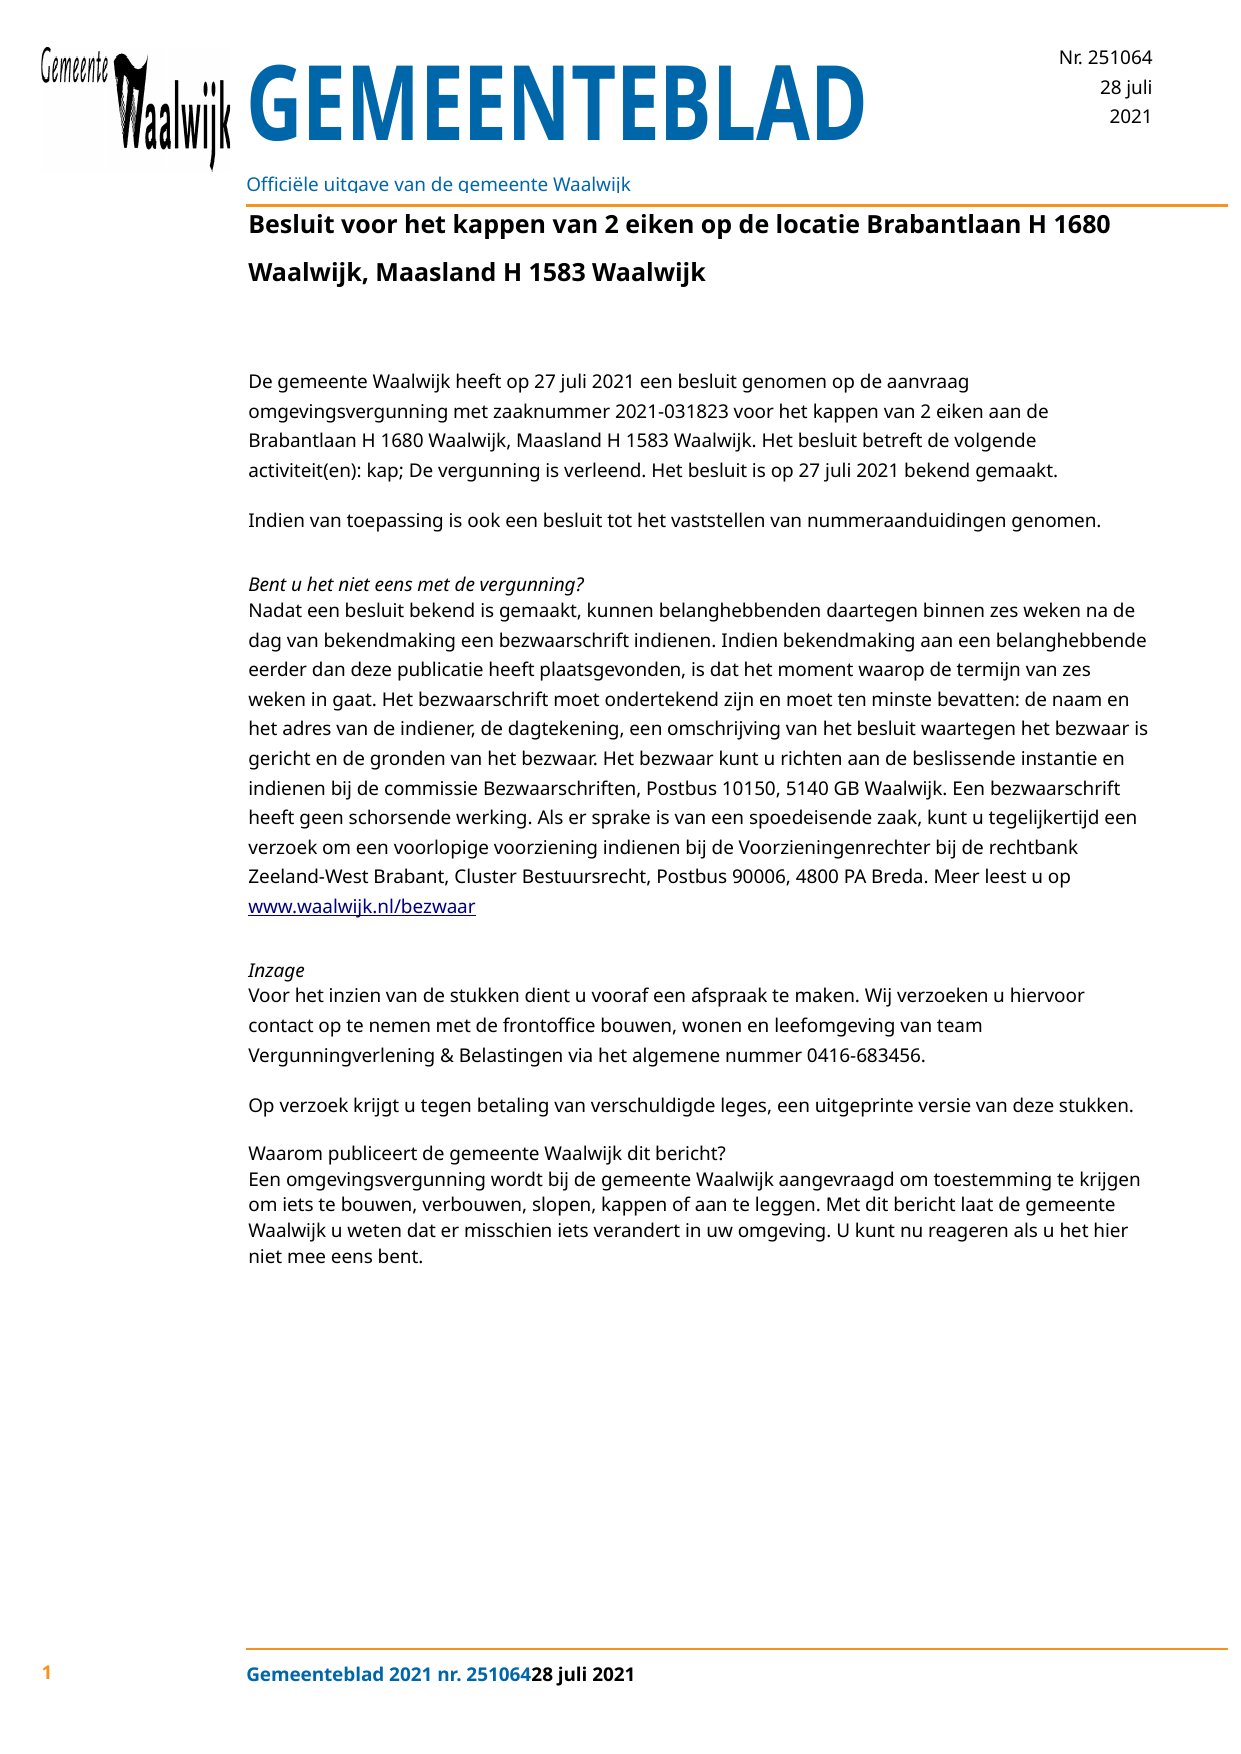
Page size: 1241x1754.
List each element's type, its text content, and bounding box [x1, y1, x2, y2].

text Inzage [248, 957, 1152, 983]
text Indien van toepassing is ook een besluit tot het vaststellen van nummeraanduidingen genomen. [248, 507, 1152, 533]
text Op verzoek krijgt u tegen betaling van verschuldigde leges, een uitgeprinte versie van deze stukken. [248, 1092, 1152, 1118]
text Waarom publiceert de gemeente Waalwijk dit bericht? [248, 1140, 1152, 1166]
text Nadat een besluit bekend is gemaakt, kunnen belanghebbenden daartegen binnen zes weken na de dag van bekendmaking een bezwaarschrift indienen. Indien bekendmaking aan een belanghebbende eerder dan deze publicatie heeft plaatsgevonden, is dat het moment waarop de termijn van zes weken in gaat. Het bezwaarschrift moet ondertekend zijn en moet ten minste bevatten: de naam en het adres van de indiener, de dagtekening, een omschrijving van het besluit waartegen het bezwaar is gericht en de gronden van het bezwaar. Het bezwaar kunt u richten aan de beslissende instantie en indienen bij de commissie Bezwaarschriften, Postbus 10150, 5140 GB Waalwijk. Een bezwaarschrift heeft geen schorsende werking. Als er sprake is van een spoedeisende zaak, kunt u tegelijkertijd een verzoek om een voorlopige voorziening indienen bij de Voorzieningenrechter bij de rechtbank Zeeland-West Brabant, Cluster Bestuursrecht, Postbus 90006, 4800 PA Breda. Meer leest u op www.waalwijk.nl/bezwaar [248, 597, 1152, 919]
text Een omgevingsvergunning wordt bij de gemeente Waalwijk aangevraagd om toestemming te krijgen om iets te bouwen, verbouwen, slopen, kappen of aan te leggen. Met dit bericht laat de gemeente Waalwijk u weten dat er misschien iets verandert in uw omgeving. U kunt nu reageren als u het hier niet mee eens bent. [248, 1166, 1152, 1269]
text Bent u het niet eens met de vergunning? [248, 571, 1152, 597]
text Voor het inzien van de stukken dient u vooraf een afspraak te maken. Wij verzoeken u hiervoor contact op te nemen met de frontoffice bouwen, wonen en leefomgeving van team Vergunningverlening & Belastingen via het algemene nummer 0416-683456. [248, 983, 1152, 1068]
text Besluit voor het kappen van 2 eiken op de locatie Brabantlaan H 1680 Waalwijk, Maasland H 1583 Waalwijk [248, 207, 1152, 288]
text De gemeente Waalwijk heeft op 27 juli 2021 een besluit genomen op de aanvraag omgevingsvergunning met zaaknummer 2021-031823 voor het kappen van 2 eiken aan de Brabantlaan H 1680 Waalwijk, Maasland H 1583 Waalwijk. Het besluit betreft de volgende activiteit(en): kap; De vergunning is verleend. Het besluit is op 27 juli 2021 bekend gemaakt. [248, 368, 1152, 483]
picture [41, 47, 231, 172]
